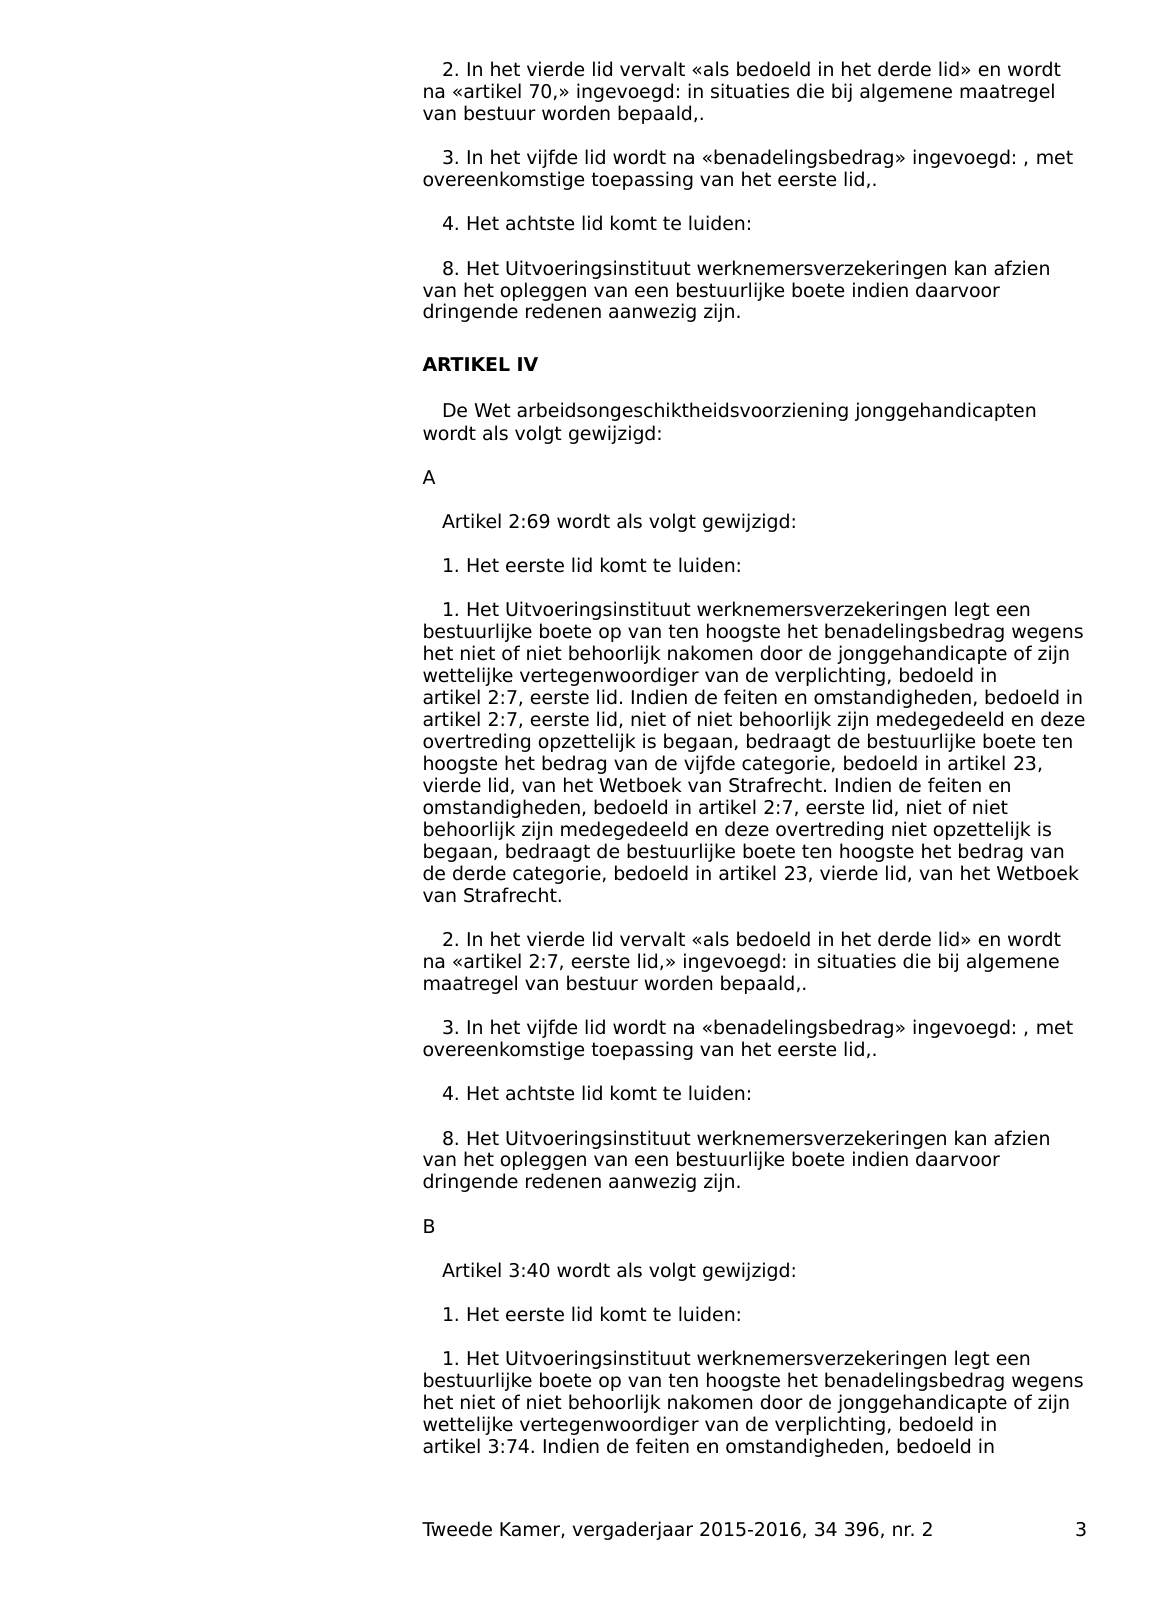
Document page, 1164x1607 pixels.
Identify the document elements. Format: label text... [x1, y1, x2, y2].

text 3. In het vijfde lid wordt na «benadelingsbedrag» ingevoegd: , met overeenkomstige toepassing van het eerste lid,. [422, 1017, 1087, 1061]
text 2. In het vierde lid vervalt «als bedoeld in het derde lid» en wordt na «artikel 2:7, eerste lid,» ingevoegd: in situaties die bij algemene maatregel van bestuur worden bepaald,. [422, 929, 1087, 995]
text De Wet arbeidsongeschiktheidsvoorziening jonggehandicapten wordt als volgt gewijzigd: [422, 400, 1087, 444]
text 1. Het eerste lid komt te luiden: [422, 1304, 1087, 1326]
subtitle ARTIKEL IV [422, 353, 1087, 375]
text 1. Het Uitvoeringsinstituut werknemersverzekeringen legt een bestuurlijke boete op van ten hoogste het benadelingsbedrag wegens het niet of niet behoorlijk nakomen door de jonggehandicapte of zijn wettelijke vertegenwoordiger van de verplichting, bedoeld in artikel 3:74. Indien de feiten en omstandigheden, bedoeld in [422, 1348, 1087, 1458]
text 8. Het Uitvoeringsinstituut werknemersverzekeringen kan afzien van het opleggen van een bestuurlijke boete indien daarvoor dringende redenen aanwezig zijn. [422, 257, 1087, 323]
text Artikel 2:69 wordt als volgt gewijzigd: [422, 511, 1087, 533]
text 4. Het achtste lid komt te luiden: [422, 213, 1087, 235]
text 1. Het Uitvoeringsinstituut werknemersverzekeringen legt een bestuurlijke boete op van ten hoogste het benadelingsbedrag wegens het niet of niet behoorlijk nakomen door de jonggehandicapte of zijn wettelijke vertegenwoordiger van de verplichting, bedoeld in artikel 2:7, eerste lid. Indien de feiten en omstandigheden, bedoeld in artikel 2:7, eerste lid, niet of niet behoorlijk zijn medegedeeld en deze overtreding opzettelijk is begaan, bedraagt de bestuurlijke boete ten hoogste het bedrag van de vijfde categorie, bedoeld in artikel 23, vierde lid, van het Wetboek van Strafrecht. Indien de feiten en omstandigheden, bedoeld in artikel 2:7, eerste lid, niet of niet behoorlijk zijn medegedeeld en deze overtreding niet opzettelijk is begaan, bedraagt de bestuurlijke boete ten hoogste het bedrag van de derde categorie, bedoeld in artikel 23, vierde lid, van het Wetboek van Strafrecht. [422, 599, 1087, 907]
text 2. In het vierde lid vervalt «als bedoeld in het derde lid» en wordt na «artikel 70,» ingevoegd: in situaties die bij algemene maatregel van bestuur worden bepaald,. [422, 59, 1087, 125]
text 4. Het achtste lid komt te luiden: [422, 1083, 1087, 1105]
text Artikel 3:40 wordt als volgt gewijzigd: [422, 1260, 1087, 1282]
text A [422, 467, 1087, 488]
text 1. Het eerste lid komt te luiden: [422, 555, 1087, 577]
text 8. Het Uitvoeringsinstituut werknemersverzekeringen kan afzien van het opleggen van een bestuurlijke boete indien daarvoor dringende redenen aanwezig zijn. [422, 1127, 1087, 1193]
text B [422, 1216, 1087, 1237]
text 3. In het vijfde lid wordt na «benadelingsbedrag» ingevoegd: , met overeenkomstige toepassing van het eerste lid,. [422, 147, 1087, 191]
